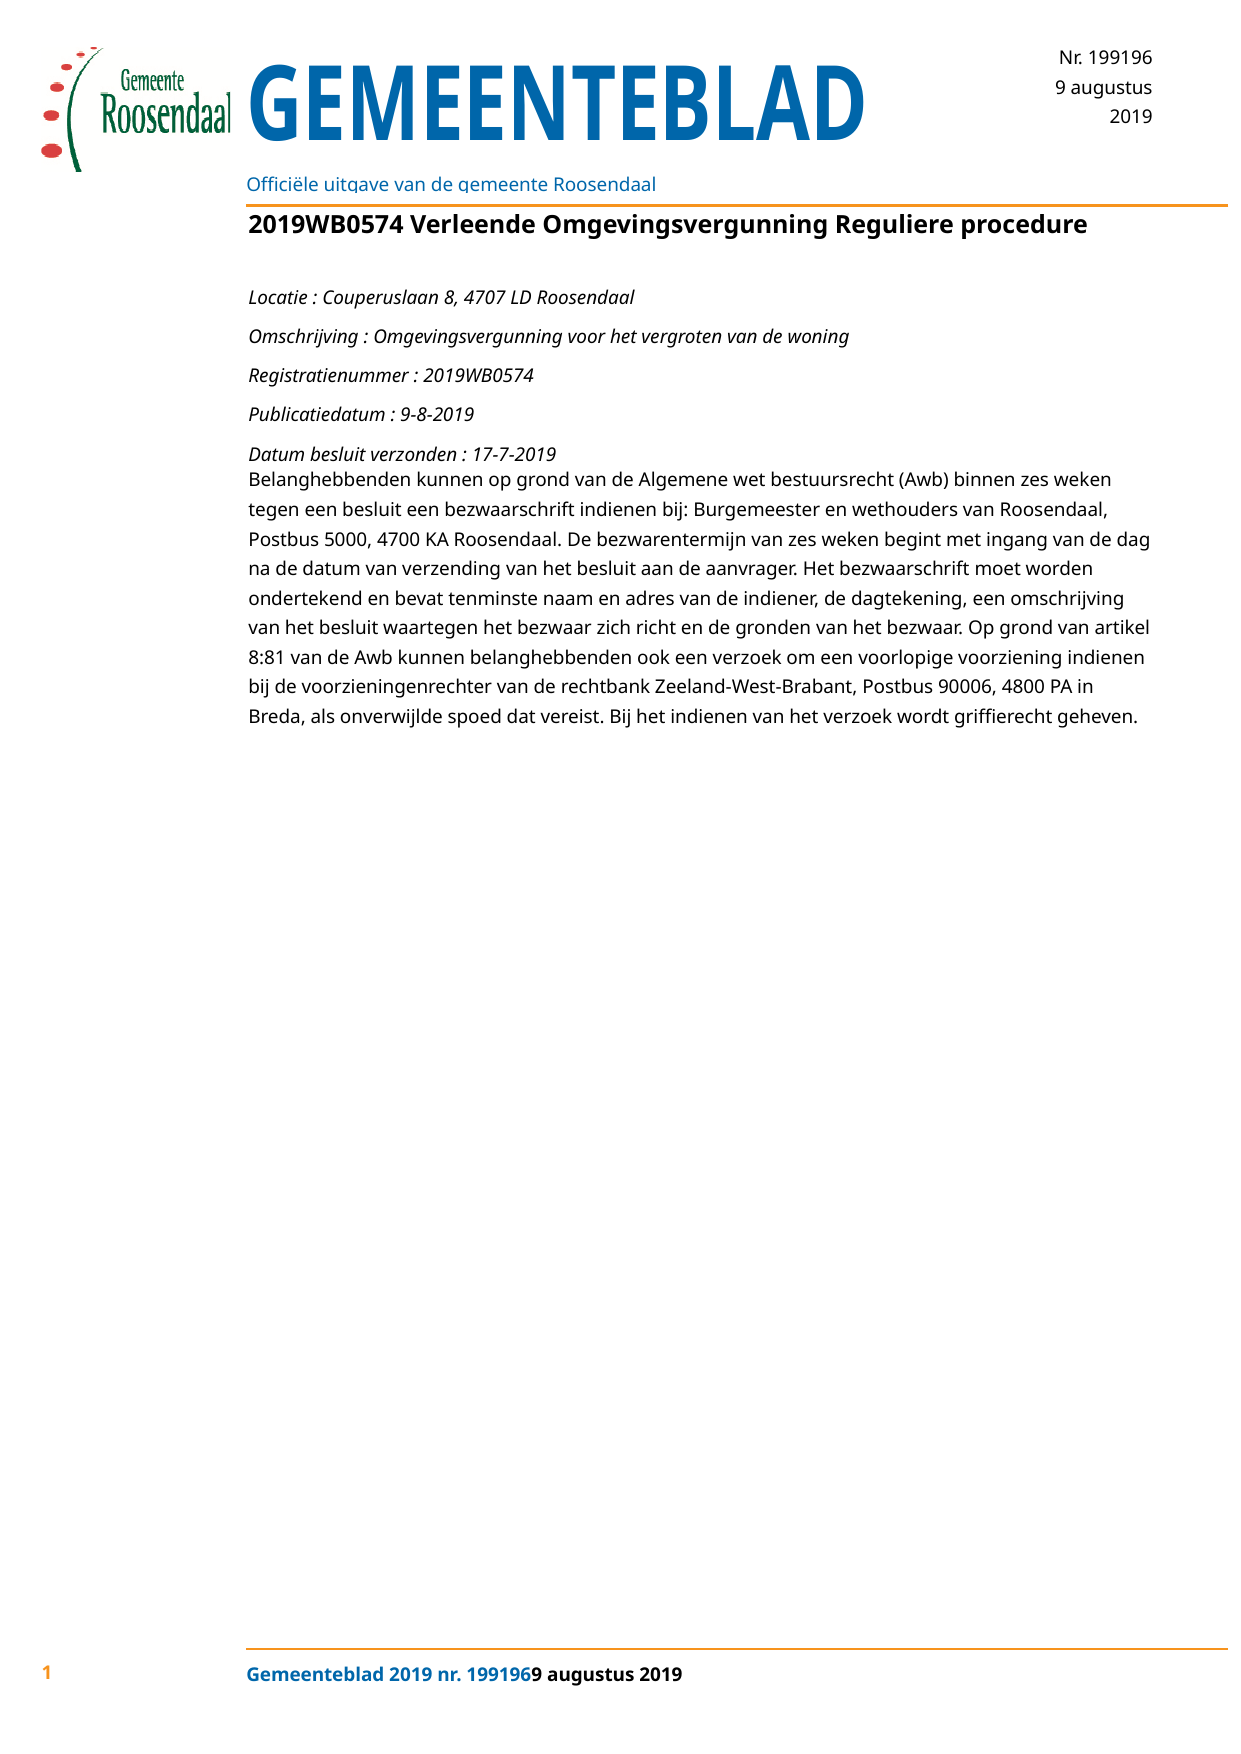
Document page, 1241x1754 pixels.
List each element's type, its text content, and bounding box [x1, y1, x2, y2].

text Omschrijving : Omgevingsvergunning voor het vergroten van de woning [248, 323, 1152, 349]
text Publicatiedatum : 9-8-2019 [248, 402, 1152, 427]
text Registratienummer : 2019WB0574 [248, 362, 1152, 388]
text Belanghebbenden kunnen op grond van de Algemene wet bestuursrecht (Awb) binnen zes weken tegen een besluit een bezwaarschrift indienen bij: Burgemeester en wethouders van Roosendaal, Postbus 5000, 4700 KA Roosendaal. De bezwarentermijn van zes weken begint met ingang van de dag na de datum van verzending van het besluit aan de aanvrager. Het bezwaarschrift moet worden ondertekend en bevat tenminste naam en adres van de indiener, de dagtekening, een omschrijving van het besluit waartegen het bezwaar zich richt en de gronden van het bezwaar. Op grond van artikel 8:81 van de Awb kunnen belanghebbenden ook een verzoek om een voorlopige voorziening indienen bij de voorzieningenrechter van de rechtbank Zeeland-West-Brabant, Postbus 90006, 4800 PA in Breda, als onverwijlde spoed dat vereist. Bij het indienen van het verzoek wordt griffierecht geheven. [248, 467, 1152, 729]
text Datum besluit verzonden : 17-7-2019 [248, 441, 1152, 467]
text Locatie : Couperuslaan 8, 4707 LD Roosendaal [248, 284, 1152, 309]
picture [41, 47, 231, 172]
text 2019WB0574 Verleende Omgevingsvergunning Reguliere procedure [248, 207, 1152, 241]
